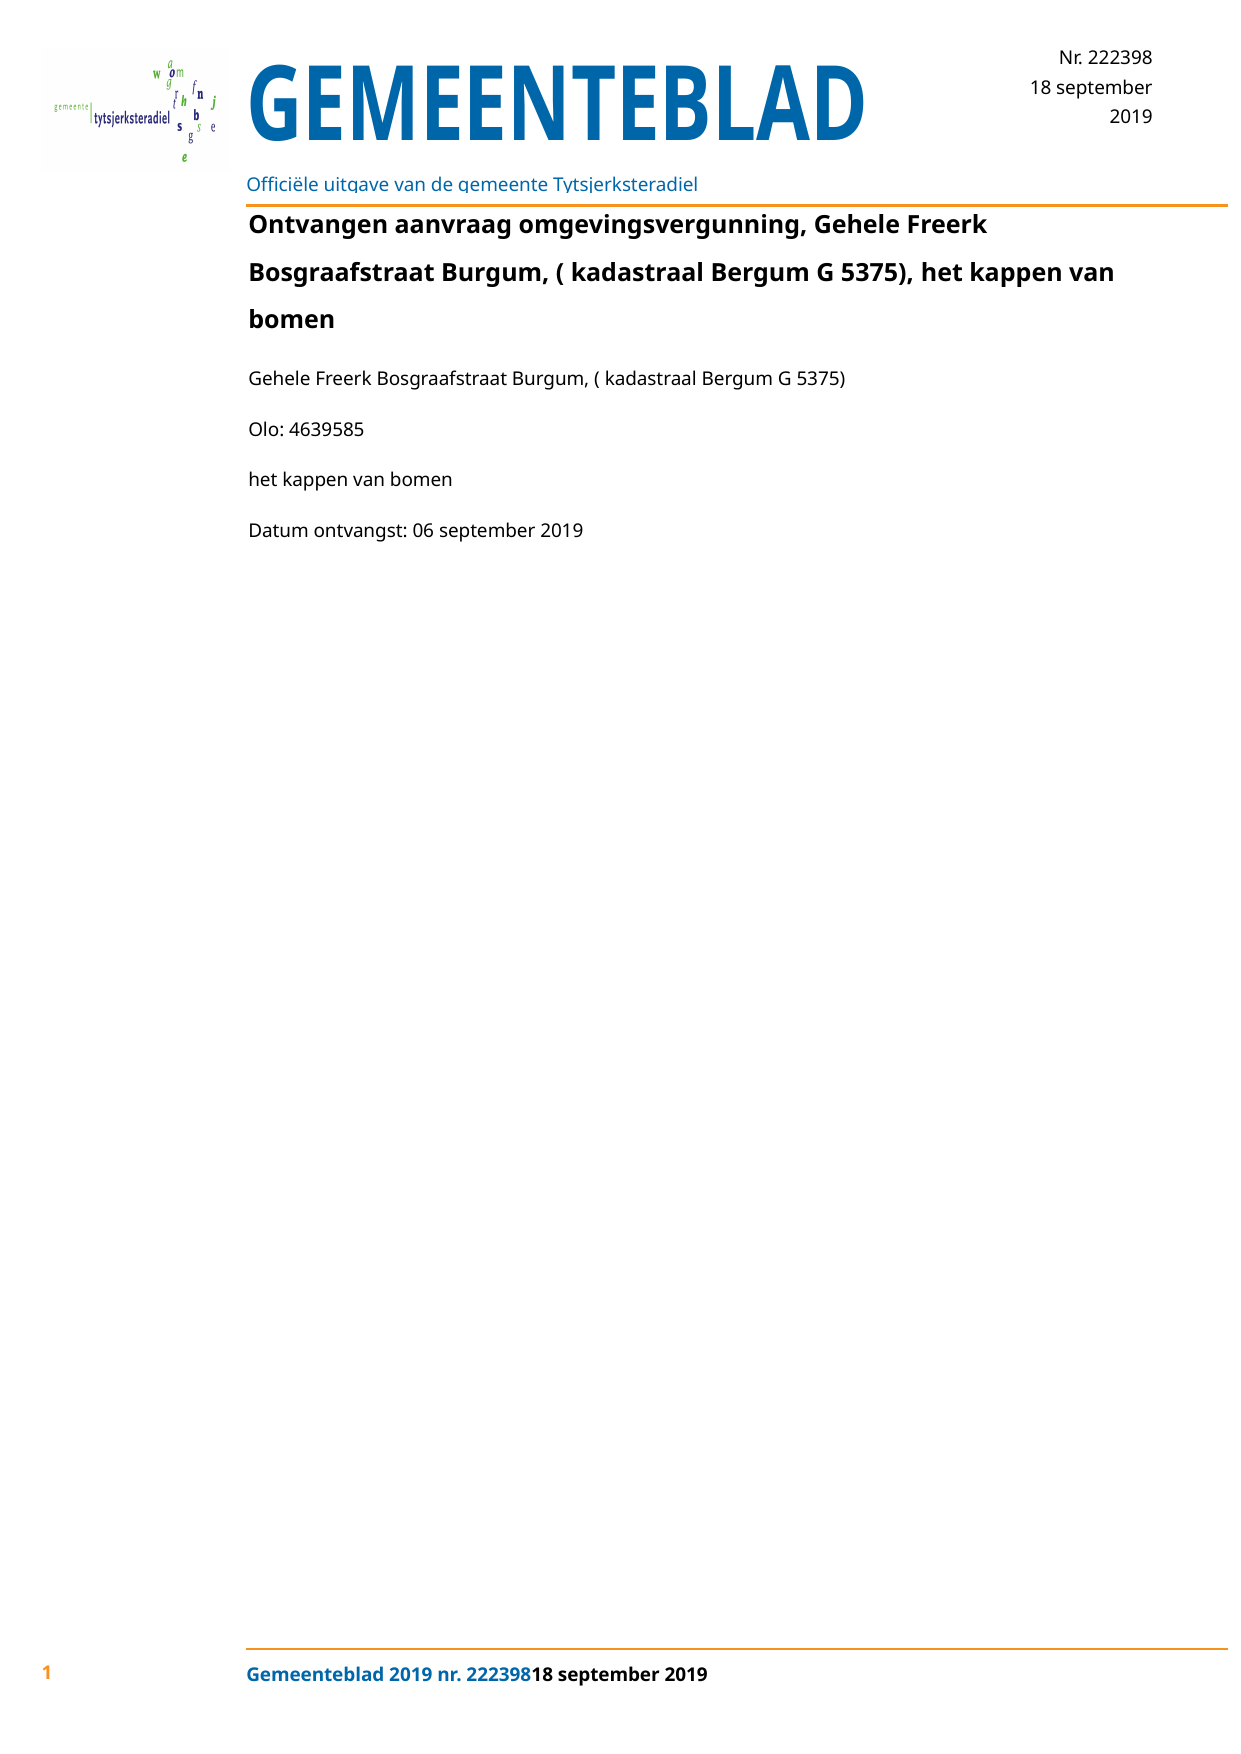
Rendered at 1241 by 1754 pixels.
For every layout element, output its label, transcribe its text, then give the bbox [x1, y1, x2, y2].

text Ontvangen aanvraag omgevingsvergunning, Gehele Freerk Bosgraafstraat Burgum, ( kadastraal Bergum G 5375), het kappen van bomen [248, 207, 1152, 336]
text Olo: 4639585 [248, 416, 1152, 442]
text Gehele Freerk Bosgraafstraat Burgum, ( kadastraal Bergum G 5375) [248, 366, 1152, 391]
text Datum ontvangst: 06 september 2019 [248, 517, 1152, 542]
text het kappen van bomen [248, 466, 1152, 492]
picture [41, 47, 231, 172]
